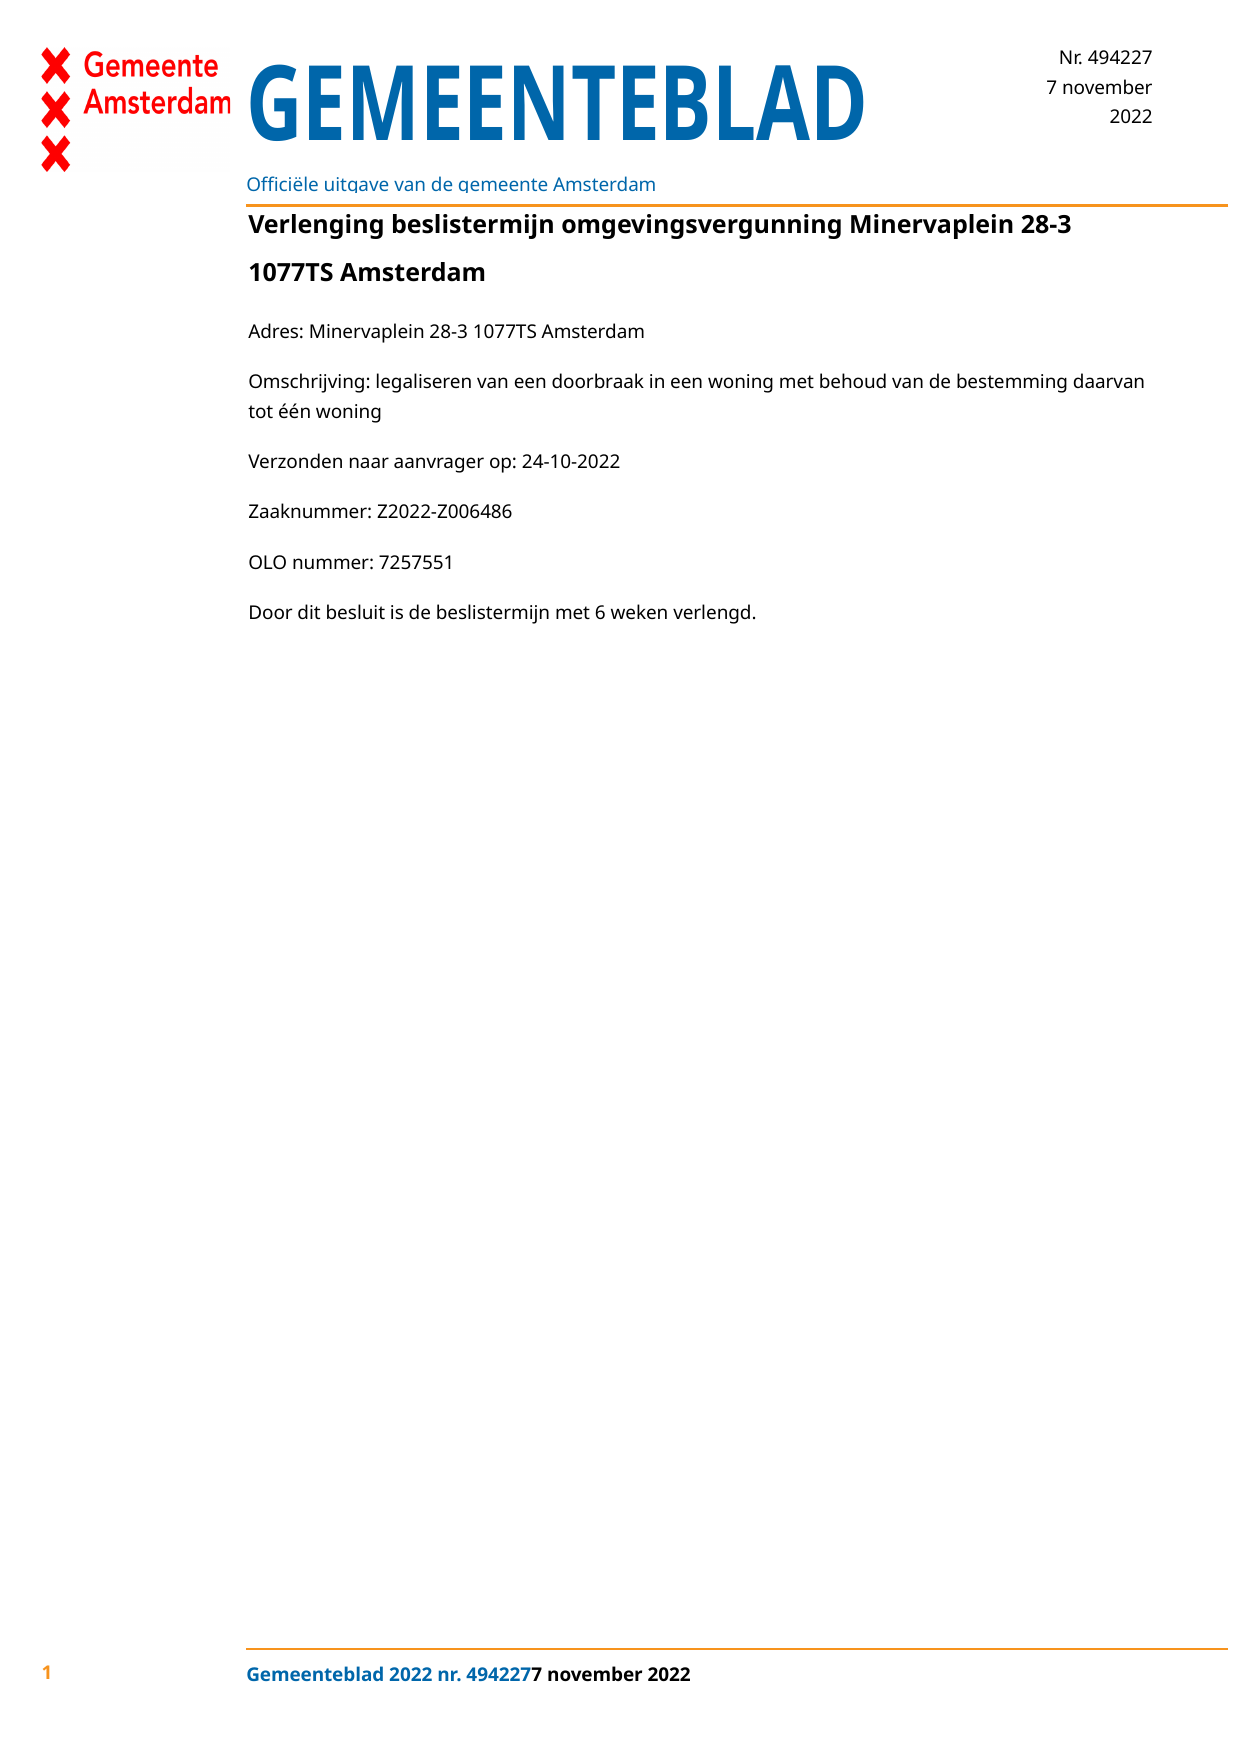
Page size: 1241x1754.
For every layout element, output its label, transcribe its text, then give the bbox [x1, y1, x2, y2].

text Verlenging beslistermijn omgevingsvergunning Minervaplein 28-3 1077TS Amsterdam [248, 207, 1152, 288]
text Omschrijving: legaliseren van een doorbraak in een woning met behoud van de bestemming daarvan tot één woning [248, 368, 1152, 424]
text Door dit besluit is de beslistermijn met 6 weken verlengd. [248, 599, 1152, 625]
text Zaaknummer: Z2022-Z006486 [248, 499, 1152, 524]
text Adres: Minervaplein 28-3 1077TS Amsterdam [248, 318, 1152, 344]
text Verzonden naar aanvrager op: 24-10-2022 [248, 448, 1152, 474]
text OLO nummer: 7257551 [248, 549, 1152, 575]
picture [41, 47, 231, 172]
